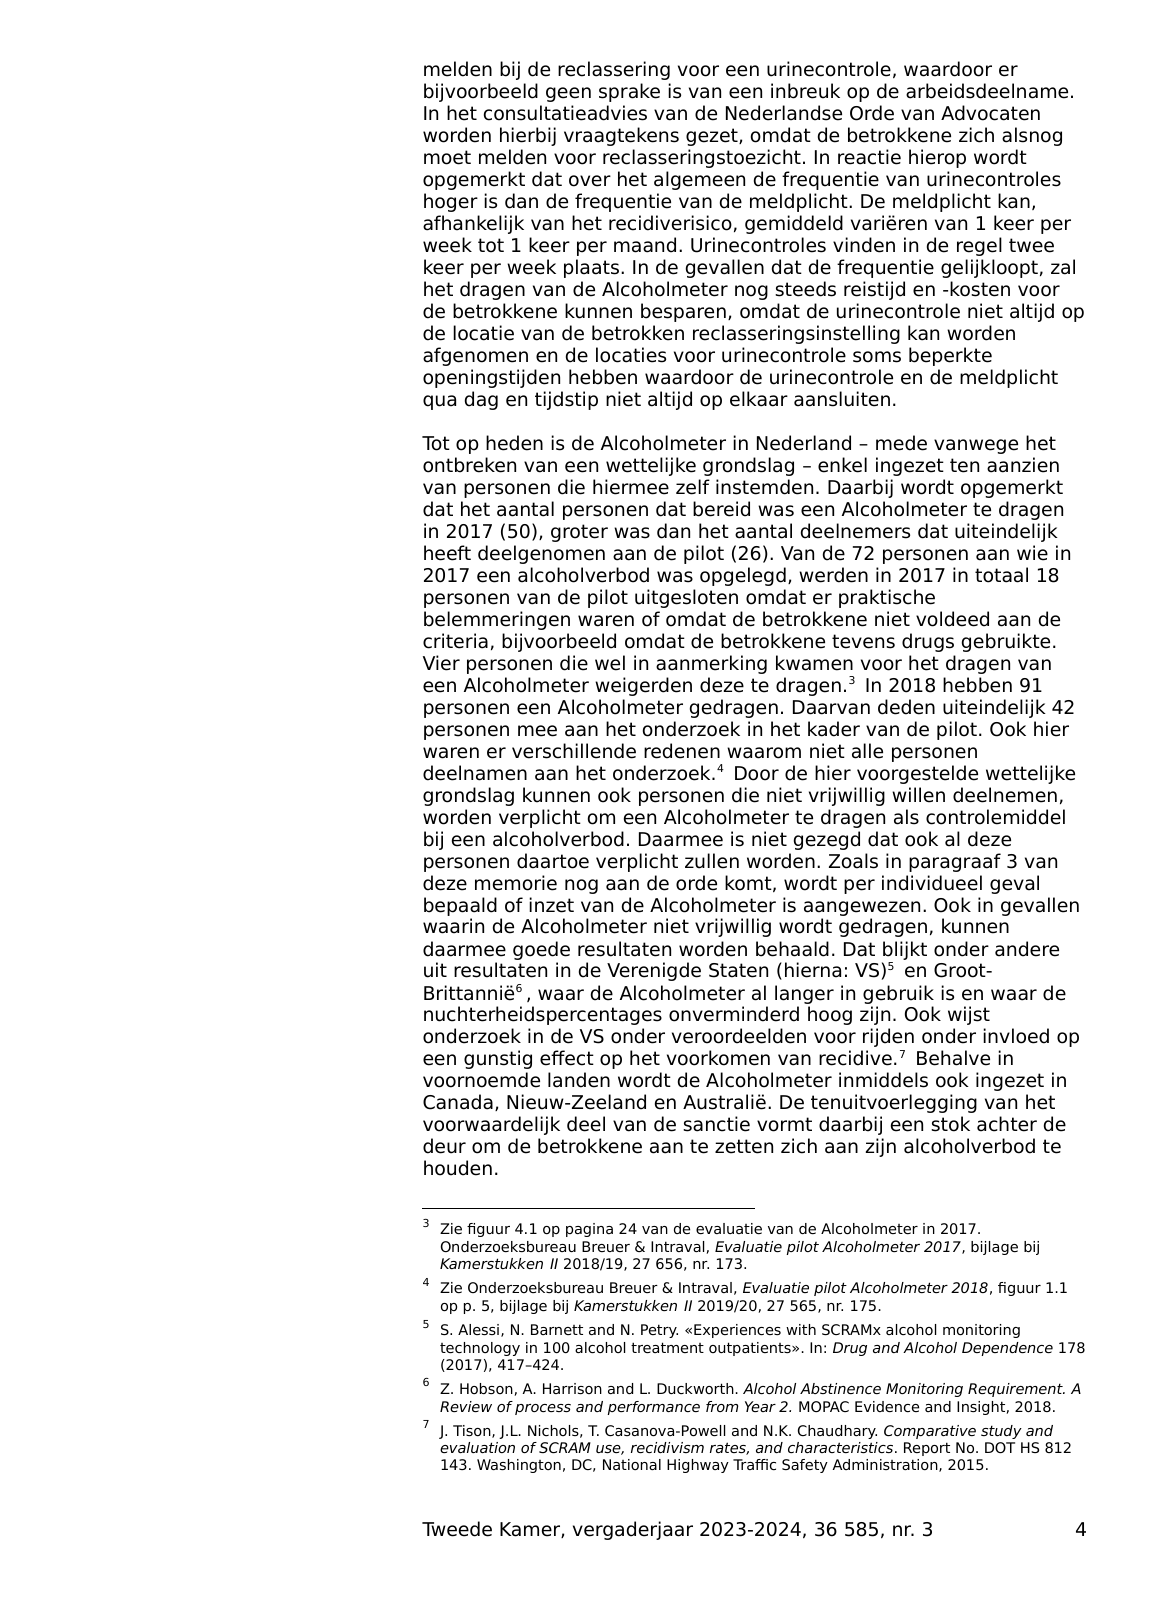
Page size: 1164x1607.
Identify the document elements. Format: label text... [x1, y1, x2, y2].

text Tot op heden is de Alcoholmeter in Nederland – mede vanwege het ontbreken van een wettelijke grondslag – enkel ingezet ten aanzien van personen die hiermee zelf instemden. Daarbij wordt opgemerkt dat het aantal personen dat bereid was een Alcoholmeter te dragen in 2017 (50), groter was dan het aantal deelnemers dat uiteindelijk heeft deelgenomen aan de pilot (26). Van de 72 personen aan wie in 2017 een alcoholverbod was opgelegd, werden in 2017 in totaal 18 personen van de pilot uitgesloten omdat er praktische belemmeringen waren of omdat de betrokkene niet voldeed aan de criteria, bijvoorbeeld omdat de betrokkene tevens drugs gebruikte. Vier personen die wel in aanmerking kwamen voor het dragen van een Alcoholmeter weigerden deze te dragen. In 2018 hebben 91 personen een Alcoholmeter gedragen. Daarvan deden uiteindelijk 42 personen mee aan het onderzoek in het kader van de pilot. Ook hier waren er verschillende redenen waarom niet alle personen deelnamen aan het onderzoek. Door de hier voorgestelde wettelijke grondslag kunnen ook personen die niet vrijwillig willen deelnemen, worden verplicht om een Alcoholmeter te dragen als controlemiddel bij een alcoholverbod. Daarmee is niet gezegd dat ook al deze personen daartoe verplicht zullen worden. Zoals in paragraaf 3 van deze memorie nog aan de orde komt, wordt per individueel geval bepaald of inzet van de Alcoholmeter is aangewezen. Ook in gevallen waarin de Alcoholmeter niet vrijwillig wordt gedragen, kunnen daarmee goede resultaten worden behaald. Dat blijkt onder andere uit resultaten in de Verenigde Staten (hierna: VS) en Groot-Brittannië, waar de Alcoholmeter al langer in gebruik is en waar de nuchterheidspercentages onverminderd hoog zijn. Ook wijst onderzoek in de VS onder veroordeelden voor rijden onder invloed op een gunstig effect op het voorkomen van recidive. Behalve in voornoemde landen wordt de Alcoholmeter inmiddels ook ingezet in Canada, Nieuw-Zeeland en Australië. De tenuitvoerlegging van het voorwaardelijk deel van de sanctie vormt daarbij een stok achter de deur om de betrokkene aan te zetten zich aan zijn alcoholverbod te houden. [422, 433, 1087, 1180]
text melden bij de reclassering voor een urinecontrole, waardoor er bijvoorbeeld geen sprake is van een inbreuk op de arbeidsdeelname. In het consultatieadvies van de Nederlandse Orde van Advocaten worden hierbij vraagtekens gezet, omdat de betrokkene zich alsnog moet melden voor reclasseringstoezicht. In reactie hierop wordt opgemerkt dat over het algemeen de frequentie van urinecontroles hoger is dan de frequentie van de meldplicht. De meldplicht kan, afhankelijk van het recidiverisico, gemiddeld variëren van 1 keer per week tot 1 keer per maand. Urinecontroles vinden in de regel twee keer per week plaats. In de gevallen dat de frequentie gelijkloopt, zal het dragen van de Alcoholmeter nog steeds reistijd en -kosten voor de betrokkene kunnen besparen, omdat de urinecontrole niet altijd op de locatie van de betrokken reclasseringsinstelling kan worden afgenomen en de locaties voor urinecontrole soms beperkte openingstijden hebben waardoor de urinecontrole en de meldplicht qua dag en tijdstip niet altijd op elkaar aansluiten. [422, 59, 1087, 411]
text J. Tison, J.L. Nichols, T. Casanova-Powell and N.K. Chaudhary. Comparative study and evaluation of SCRAM use, recidivism rates, and characteristics. Report No. DOT HS 812 143. Washington, DC, National Highway Traffic Safety Administration, 2015. [422, 1418, 1087, 1474]
text S. Alessi, N. Barnett and N. Petry. «Experiences with SCRAMx alcohol monitoring technology in 100 alcohol treatment outpatients». In: Drug and Alcohol Dependence 178 (2017), 417–424. [422, 1318, 1087, 1374]
text Z. Hobson, A. Harrison and L. Duckworth. Alcohol Abstinence Monitoring Requirement. A Review of process and performance from Year 2. MOPAC Evidence and Insight, 2018. [422, 1377, 1087, 1416]
text Zie Onderzoeksbureau Breuer & Intraval, Evaluatie pilot Alcoholmeter 2018, figuur 1.1 op p. 5, bijlage bij Kamerstukken II 2019/20, 27 565, nr. 175. [422, 1276, 1087, 1315]
text Zie figuur 4.1 op pagina 24 van de evaluatie van de Alcoholmeter in 2017. Onderzoeksbureau Breuer & Intraval, Evaluatie pilot Alcoholmeter 2017, bijlage bij Kamerstukken II 2018/19, 27 656, nr. 173. [422, 1217, 1087, 1273]
